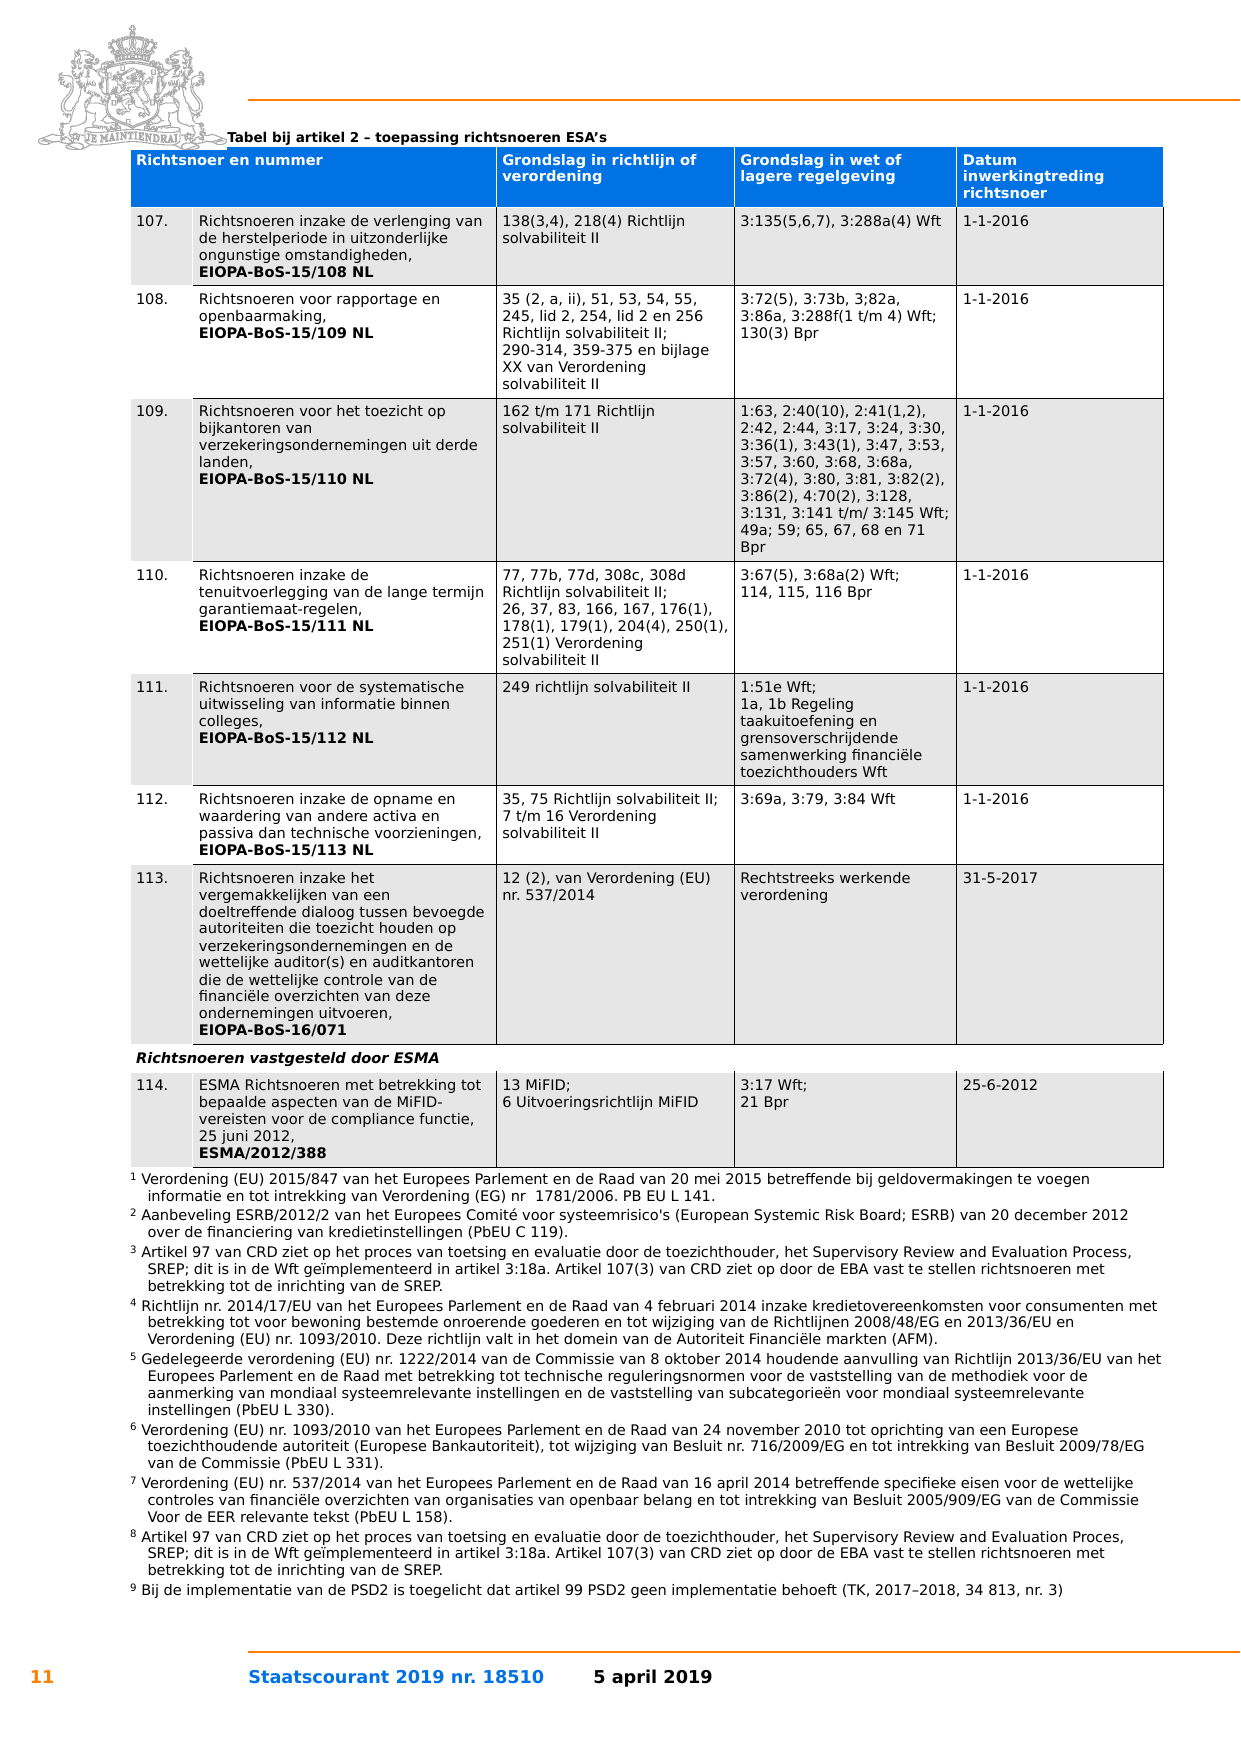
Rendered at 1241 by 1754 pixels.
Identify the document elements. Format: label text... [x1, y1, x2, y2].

table_cell 113. [131, 865, 192, 1044]
table_cell Grondslag in richtlijn of verordening [497, 147, 734, 207]
table_cell 109. [131, 399, 192, 561]
table_cell 1:51e Wft; 1a, 1b Regeling taakuitoefening en grensoverschrijdende samenwerking financiële toezichthouders Wft [735, 674, 956, 785]
table_cell Richtsnoeren voor de systematische uitwisseling van informatie binnen colleges, EIOPA-BoS-15/112 NL [193, 674, 496, 785]
table_cell 1-1-2016 [957, 208, 1163, 285]
table_cell Richtsnoeren inzake de opname en waardering van andere activa en passiva dan technische voorzieningen, EIOPA-BoS-15/113 NL [193, 786, 496, 864]
table_cell Datum inwerkingtreding richtsnoer [957, 147, 1163, 207]
table_cell 35, 75 Richtlijn solvabiliteit II; 7 t/m 16 Verordening solvabiliteit II [497, 786, 734, 864]
table_cell 12 (2), van Verordening (EU) nr. 537/2014 [497, 865, 734, 1044]
table_cell ESMA Richtsnoeren met betrekking tot bepaalde aspecten van de MiFID-vereisten voor de compliance functie, 25 juni 2012, ESMA/2012/388 [193, 1073, 496, 1167]
table_cell 3:69a, 3:79, 3:84 Wft [735, 786, 956, 864]
table_cell 31-5-2017 [957, 865, 1163, 1044]
table_cell 1-1-2016 [957, 562, 1163, 673]
table_cell 162 t/m 171 Richtlijn solvabiliteit II [497, 399, 734, 561]
table_cell 108. [131, 286, 192, 398]
table_cell 13 MiFID; 6 Uitvoeringsrichtlijn MiFID [497, 1073, 734, 1167]
table_cell Richtsnoeren vastgesteld door ESMA [131, 1045, 1163, 1071]
table_cell 1-1-2016 [957, 399, 1163, 561]
table_cell 25-6-2012 [957, 1073, 1163, 1167]
table_cell 1-1-2016 [957, 674, 1163, 785]
table_cell 3:17 Wft; 21 Bpr [735, 1073, 956, 1167]
table_cell Richtsnoeren voor rapportage en openbaarmaking, EIOPA-BoS-15/109 NL [193, 286, 496, 398]
table_cell 1-1-2016 [957, 286, 1163, 398]
table_cell 138(3,4), 218(4) Richtlijn solvabiliteit II [497, 208, 734, 285]
table_cell Richtsnoeren inzake de tenuitvoerlegging van de lange termijn garantiemaat-regelen, EIOPA-BoS-15/111 NL [193, 562, 496, 673]
table_cell 112. [131, 786, 192, 864]
table_cell Richtsnoeren voor het toezicht op bijkantoren van verzekeringsondernemingen uit derde landen, EIOPA-BoS-15/110 NL [193, 399, 496, 561]
table_header Tabel bij artikel 2 – toepassing richtsnoeren ESA’s [227, 130, 1163, 146]
table_cell 1:63, 2:40(10), 2:41(1,2), 2:42, 2:44, 3:17, 3:24, 3:30, 3:36(1), 3:43(1), 3:47, 3:53, 3:57, 3:60, 3:68, 3:68a, 3:72(4), 3:80, 3:81, 3:82(2), 3:86(2), 4:70(2), 3:128, 3:131, 3:141 t/m/ 3:145 Wft; 49a; 59; 65, 67, 68 en 71 Bpr [735, 399, 956, 561]
table_cell 111. [131, 674, 192, 785]
table_cell 1-1-2016 [957, 786, 1163, 864]
table_cell Grondslag in wet of lagere regelgeving [735, 147, 956, 207]
table_cell 114. [131, 1073, 192, 1167]
table_cell 3:67(5), 3:68a(2) Wft; 114, 115, 116 Bpr [735, 562, 956, 673]
table_cell Richtsnoeren inzake de verlenging van de herstelperiode in uitzonderlijke ongunstige omstandigheden, EIOPA-BoS-15/108 NL [193, 208, 496, 285]
table_cell Rechtstreeks werkende verordening [735, 865, 956, 1044]
table_cell 249 richtlijn solvabiliteit II [497, 674, 734, 785]
table_cell 77, 77b, 77d, 308c, 308d Richtlijn solvabiliteit II; 26, 37, 83, 166, 167, 176(1), 178(1), 179(1), 204(4), 250(1), 251(1) Verordening solvabiliteit II [497, 562, 734, 673]
table_cell Richtsnoeren inzake het vergemakkelijken van een doeltreffende dialoog tussen bevoegde autoriteiten die toezicht houden op verzekeringsondernemingen en de wettelijke auditor(s) en auditkantoren die de wettelijke controle van de financiële overzichten van deze ondernemingen uitvoeren, EIOPA-BoS-16/071 [193, 865, 496, 1044]
table_cell 35 (2, a, ii), 51, 53, 54, 55, 245, lid 2, 254, lid 2 en 256 Richtlijn solvabiliteit II; 290-314, 359-375 en bijlage XX van Verordening solvabiliteit II [497, 286, 734, 398]
table_cell 3:72(5), 3:73b, 3;82a, 3:86a, 3:288f(1 t/m 4) Wft; 130(3) Bpr [735, 286, 956, 398]
picture [38, 25, 227, 150]
table_cell 3:135(5,6,7), 3:288a(4) Wft [735, 208, 956, 285]
table_cell 107. [131, 208, 192, 285]
table_cell Richtsnoer en nummer [131, 147, 496, 207]
table_cell 110. [131, 562, 192, 673]
table_cell 1 Verordening (EU) 2015/847 van het Europees Parlement en de Raad van 20 mei 2015 betreffende bij geldovermakingen te voegen informatie en tot intrekking van Verordening (EG) nr 1781/2006. PB EU L 141. 2 Aanbeveling ESRB/2012/2 van het Europees Comité voor systeemrisico's (European Systemic Risk Board; ESRB) van 20 december 2012 over de financiering van kredietinstellingen (PbEU C 119). 3 Artikel 97 van CRD ziet op het proces van toetsing en evaluatie door de toezichthouder, het Supervisory Review and Evaluation Process, SREP; dit is in de Wft geïmplementeerd in artikel 3:18a. Artikel 107(3) van CRD ziet op door de EBA vast te stellen richtsnoeren met betrekking tot de inrichting van de SREP. 4 Richtlijn nr. 2014/17/EU van het Europees Parlement en de Raad van 4 februari 2014 inzake kredietovereenkomsten voor consumenten met betrekking tot voor bewoning bestemde onroerende goederen en tot wijziging van de Richtlijnen 2008/48/EG en 2013/36/EU en Verordening (EU) nr. 1093/2010. Deze richtlijn valt in het domein van de Autoriteit Financiële markten (AFM). 5 Gedelegeerde verordening (EU) nr. 1222/2014 van de Commissie van 8 oktober 2014 houdende aanvulling van Richtlijn 2013/36/EU van het Europees Parlement en de Raad met betrekking tot technische reguleringsnormen voor de vaststelling van de methodiek voor de aanmerking van mondiaal systeemrelevante instellingen en de vaststelling van subcategorieën voor mondiaal systeemrelevante instellingen (PbEU L 330). 6 Verordening (EU) nr. 1093/2010 van het Europees Parlement en de Raad van 24 november 2010 tot oprichting van een Europese toezichthoudende autoriteit (Europese Bankautoriteit), tot wijziging van Besluit nr. 716/2009/EG en tot intrekking van Besluit 2009/78/EG van de Commissie (PbEU L 331). 7 Verordening (EU) nr. 537/2014 van het Europees Parlement en de Raad van 16 april 2014 betreffende specifieke eisen voor de wettelijke controles van financiële overzichten van organisaties van openbaar belang en tot intrekking van Besluit 2005/909/EG van de Commissie Voor de EER relevante tekst (PbEU L 158). 8 Artikel 97 van CRD ziet op het proces van toetsing en evaluatie door de toezichthouder, het Supervisory Review and Evaluation Proces, SREP; dit is in de Wft geïmplementeerd in artikel 3:18a. Artikel 107(3) van CRD ziet op door de EBA vast te stellen richtsnoeren met betrekking tot de inrichting van de SREP. 9 Bij de implementatie van de PSD2 is toegelicht dat artikel 99 PSD2 geen implementatie behoeft (TK, 2017–2018, 34 813, nr. 3) [130, 1168, 1163, 1599]
